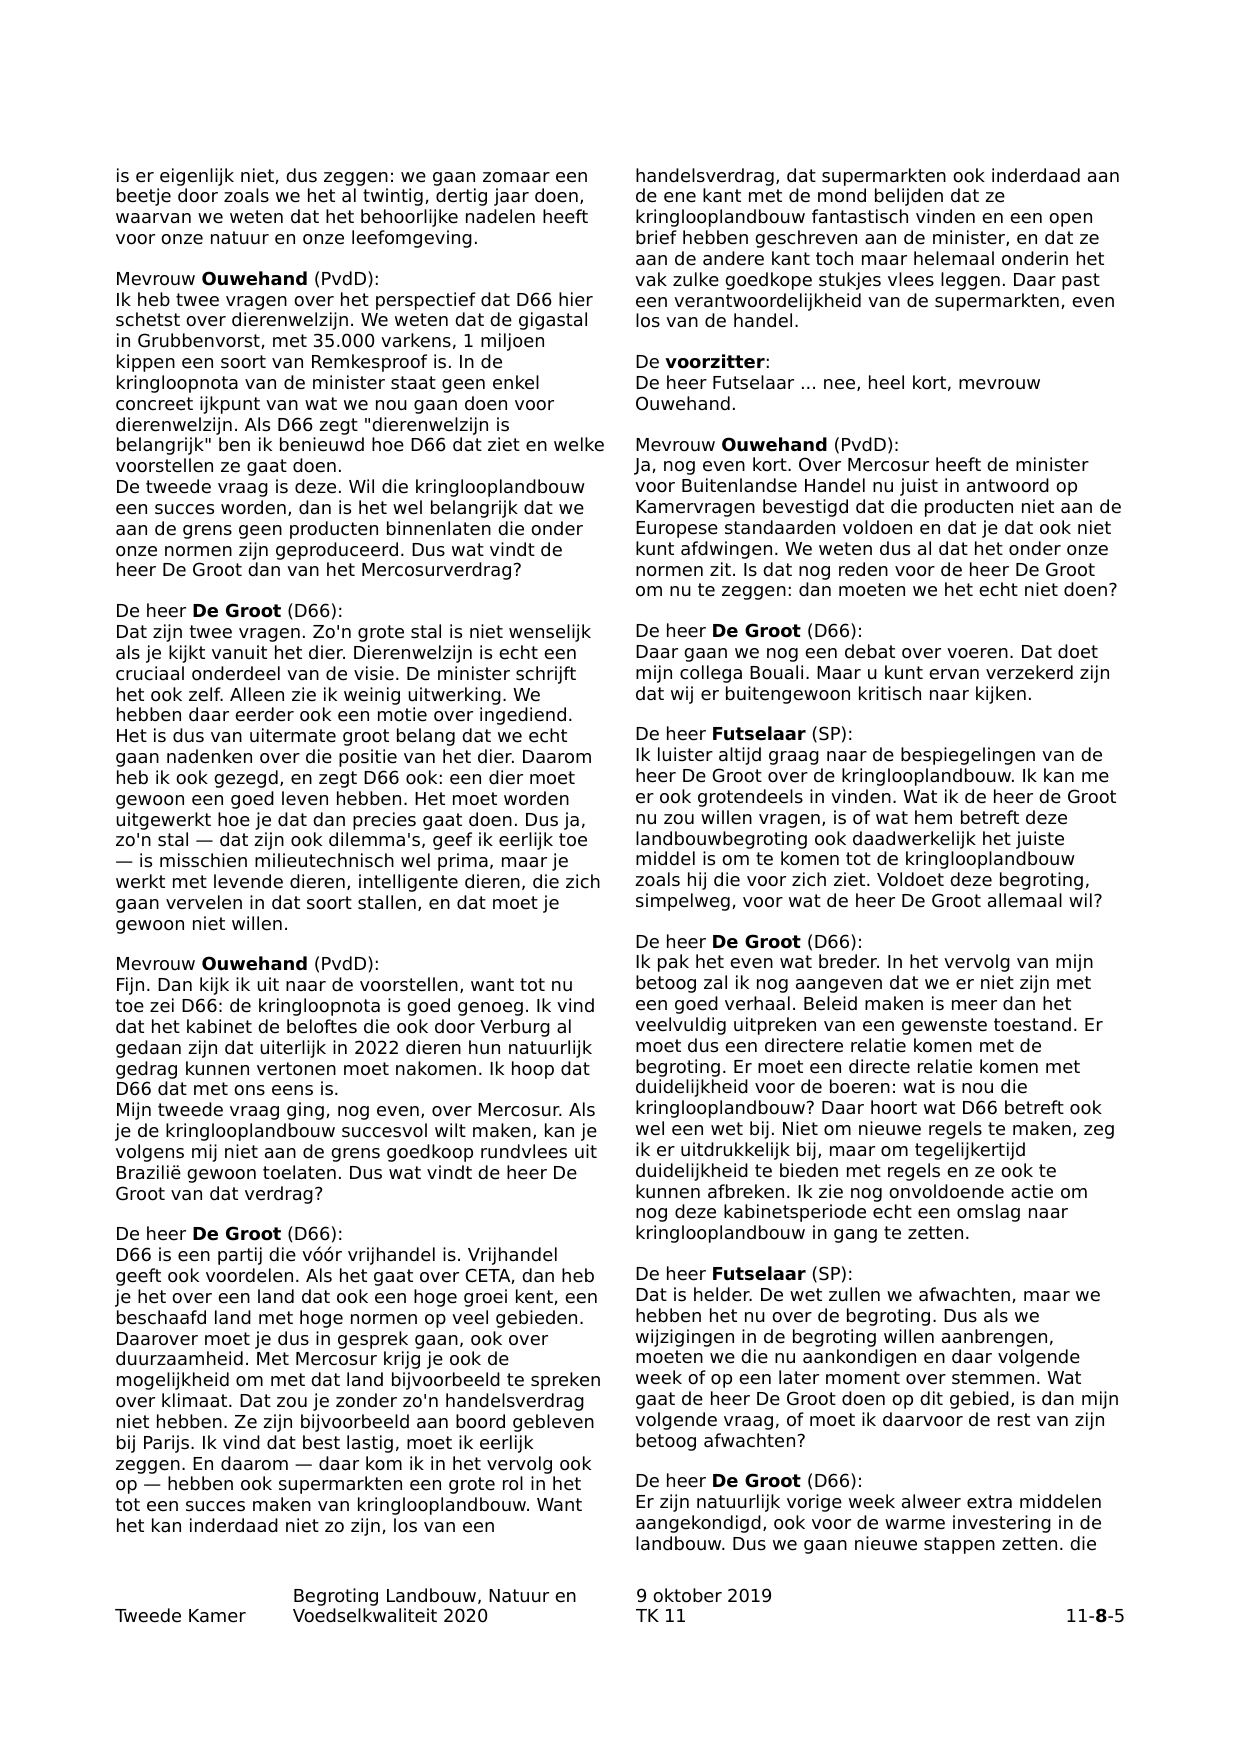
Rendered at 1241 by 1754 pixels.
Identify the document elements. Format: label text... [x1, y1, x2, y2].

text Mijn tweede vraag ging, nog even, over Mercosur. Als je de kringlooplandbouw succesvol wilt maken, kan je volgens mij niet aan de grens goedkoop rundvlees uit Brazilië gewoon toelaten. Dus wat vindt de heer De Groot van dat verdrag? [115, 1100, 605, 1204]
text Daar gaan we nog een debat over voeren. Dat doet mijn collega Bouali. Maar u kunt ervan verzekerd zijn dat wij er buitengewoon kritisch naar kijken. [635, 642, 1125, 704]
text Er zijn natuurlijk vorige week alweer extra middelen aangekondigd, ook voor de warme investering in de landbouw. Dus we gaan nieuwe stappen zetten. die [635, 1492, 1125, 1554]
text De heer De Groot (D66): [115, 1224, 605, 1245]
text Dat zijn twee vragen. Zo'n grote stal is niet wenselijk als je kijkt vanuit het dier. Dierenwelzijn is echt een cruciaal onderdeel van de visie. De minister schrijft het ook zelf. Alleen zie ik weinig uitwerking. We hebben daar eerder ook een motie over ingediend. Het is dus van uitermate groot belang dat we echt gaan nadenken over die positie van het dier. Daarom heb ik ook gezegd, en zegt D66 ook: een dier moet gewoon een goed leven hebben. Het moet worden uitgewerkt hoe je dat dan precies gaat doen. Dus ja, zo'n stal — dat zijn ook dilemma's, geef ik eerlijk toe — is misschien milieutechnisch wel prima, maar je werkt met levende dieren, intelligente dieren, die zich gaan vervelen in dat soort stallen, en dat moet je gewoon niet willen. [115, 622, 605, 934]
text Fijn. Dan kijk ik uit naar de voorstellen, want tot nu toe zei D66: de kringloopnota is goed genoeg. Ik vind dat het kabinet de beloftes die ook door Verburg al gedaan zijn dat uiterlijk in 2022 dieren hun natuurlijk gedrag kunnen vertonen moet nakomen. Ik hoop dat D66 dat met ons eens is. [115, 975, 605, 1100]
text Ik pak het even wat breder. In het vervolg van mijn betoog zal ik nog aangeven dat we er niet zijn met een goed verhaal. Beleid maken is meer dan het veelvuldig uitpreken van een gewenste toestand. Er moet dus een directere relatie komen met de begroting. Er moet een directe relatie komen met duidelijkheid voor de boeren: wat is nou die kringlooplandbouw? Daar hoort wat D66 betreft ook wel een wet bij. Niet om nieuwe regels te maken, zeg ik er uitdrukkelijk bij, maar om tegelijkertijd duidelijkheid te bieden met regels en ze ook te kunnen afbreken. Ik zie nog onvoldoende actie om nog deze kabinetsperiode echt een omslag naar kringlooplandbouw in gang te zetten. [635, 952, 1125, 1244]
text De heer De Groot (D66): [635, 621, 1125, 642]
text handelsverdrag, dat supermarkten ook inderdaad aan de ene kant met de mond belijden dat ze kringlooplandbouw fantastisch vinden en een open brief hebben geschreven aan de minister, en dat ze aan de andere kant toch maar helemaal onderin het vak zulke goedkope stukjes vlees leggen. Daar past een verantwoordelijkheid van de supermarkten, even los van de handel. [635, 165, 1125, 332]
text D66 is een partij die vóór vrijhandel is. Vrijhandel geeft ook voordelen. Als het gaat over CETA, dan heb je het over een land dat ook een hoge groei kent, een beschaafd land met hoge normen op veel gebieden. Daarover moet je dus in gesprek gaan, ook over duurzaamheid. Met Mercosur krijg je ook de mogelijkheid om met dat land bijvoorbeeld te spreken over klimaat. Dat zou je zonder zo'n handelsverdrag niet hebben. Ze zijn bijvoorbeeld aan boord gebleven bij Parijs. Ik vind dat best lastig, moet ik eerlijk zeggen. En daarom — daar kom ik in het vervolg ook op — hebben ook supermarkten een grote rol in het tot een succes maken van kringlooplandbouw. Want het kan inderdaad niet zo zijn, los van een [115, 1245, 605, 1537]
text De tweede vraag is deze. Wil die kringlooplandbouw een succes worden, dan is het wel belangrijk dat we aan de grens geen producten binnenlaten die onder onze normen zijn geproduceerd. Dus wat vindt de heer De Groot dan van het Mercosurverdrag? [115, 477, 605, 581]
text De heer De Groot (D66): [635, 1471, 1125, 1492]
text Ik luister altijd graag naar de bespiegelingen van de heer De Groot over de kringlooplandbouw. Ik kan me er ook grotendeels in vinden. Wat ik de heer de Groot nu zou willen vragen, is of wat hem betreft deze landbouwbegroting ook daadwerkelijk het juiste middel is om te komen tot de kringlooplandbouw zoals hij die voor zich ziet. Voldoet deze begroting, simpelweg, voor wat de heer De Groot allemaal wil? [635, 745, 1125, 912]
text Ik heb twee vragen over het perspectief dat D66 hier schetst over dierenwelzijn. We weten dat de gigastal in Grubbenvorst, met 35.000 varkens, 1 miljoen kippen een soort van Remkesproof is. In de kringloopnota van de minister staat geen enkel concreet ijkpunt van wat we nou gaan doen voor dierenwelzijn. Als D66 zegt "dierenwelzijn is belangrijk" ben ik benieuwd hoe D66 dat ziet en welke voorstellen ze gaat doen. [115, 289, 605, 477]
text De heer De Groot (D66): [115, 601, 605, 622]
text De heer Futselaar (SP): [635, 724, 1125, 745]
text De voorzitter: [635, 352, 1125, 373]
text is er eigenlijk niet, dus zeggen: we gaan zomaar een beetje door zoals we het al twintig, dertig jaar doen, waarvan we weten dat het behoorlijke nadelen heeft voor onze natuur en onze leefomgeving. [115, 165, 605, 249]
text De heer Futselaar ... nee, heel kort, mevrouw Ouwehand. [635, 373, 1125, 414]
text Mevrouw Ouwehand (PvdD): [115, 954, 605, 975]
text Mevrouw Ouwehand (PvdD): [115, 269, 605, 289]
text De heer De Groot (D66): [635, 932, 1125, 952]
text De heer Futselaar (SP): [635, 1264, 1125, 1285]
text Mevrouw Ouwehand (PvdD): [635, 434, 1125, 455]
text Ja, nog even kort. Over Mercosur heeft de minister voor Buitenlandse Handel nu juist in antwoord op Kamervragen bevestigd dat die producten niet aan de Europese standaarden voldoen en dat je dat ook niet kunt afdwingen. We weten dus al dat het onder onze normen zit. Is dat nog reden voor de heer De Groot om nu te zeggen: dan moeten we het echt niet doen? [635, 455, 1125, 601]
text Dat is helder. De wet zullen we afwachten, maar we hebben het nu over de begroting. Dus als we wijzigingen in de begroting willen aanbrengen, moeten we die nu aankondigen en daar volgende week of op een later moment over stemmen. Wat gaat de heer De Groot doen op dit gebied, is dan mijn volgende vraag, of moet ik daarvoor de rest van zijn betoog afwachten? [635, 1285, 1125, 1451]
